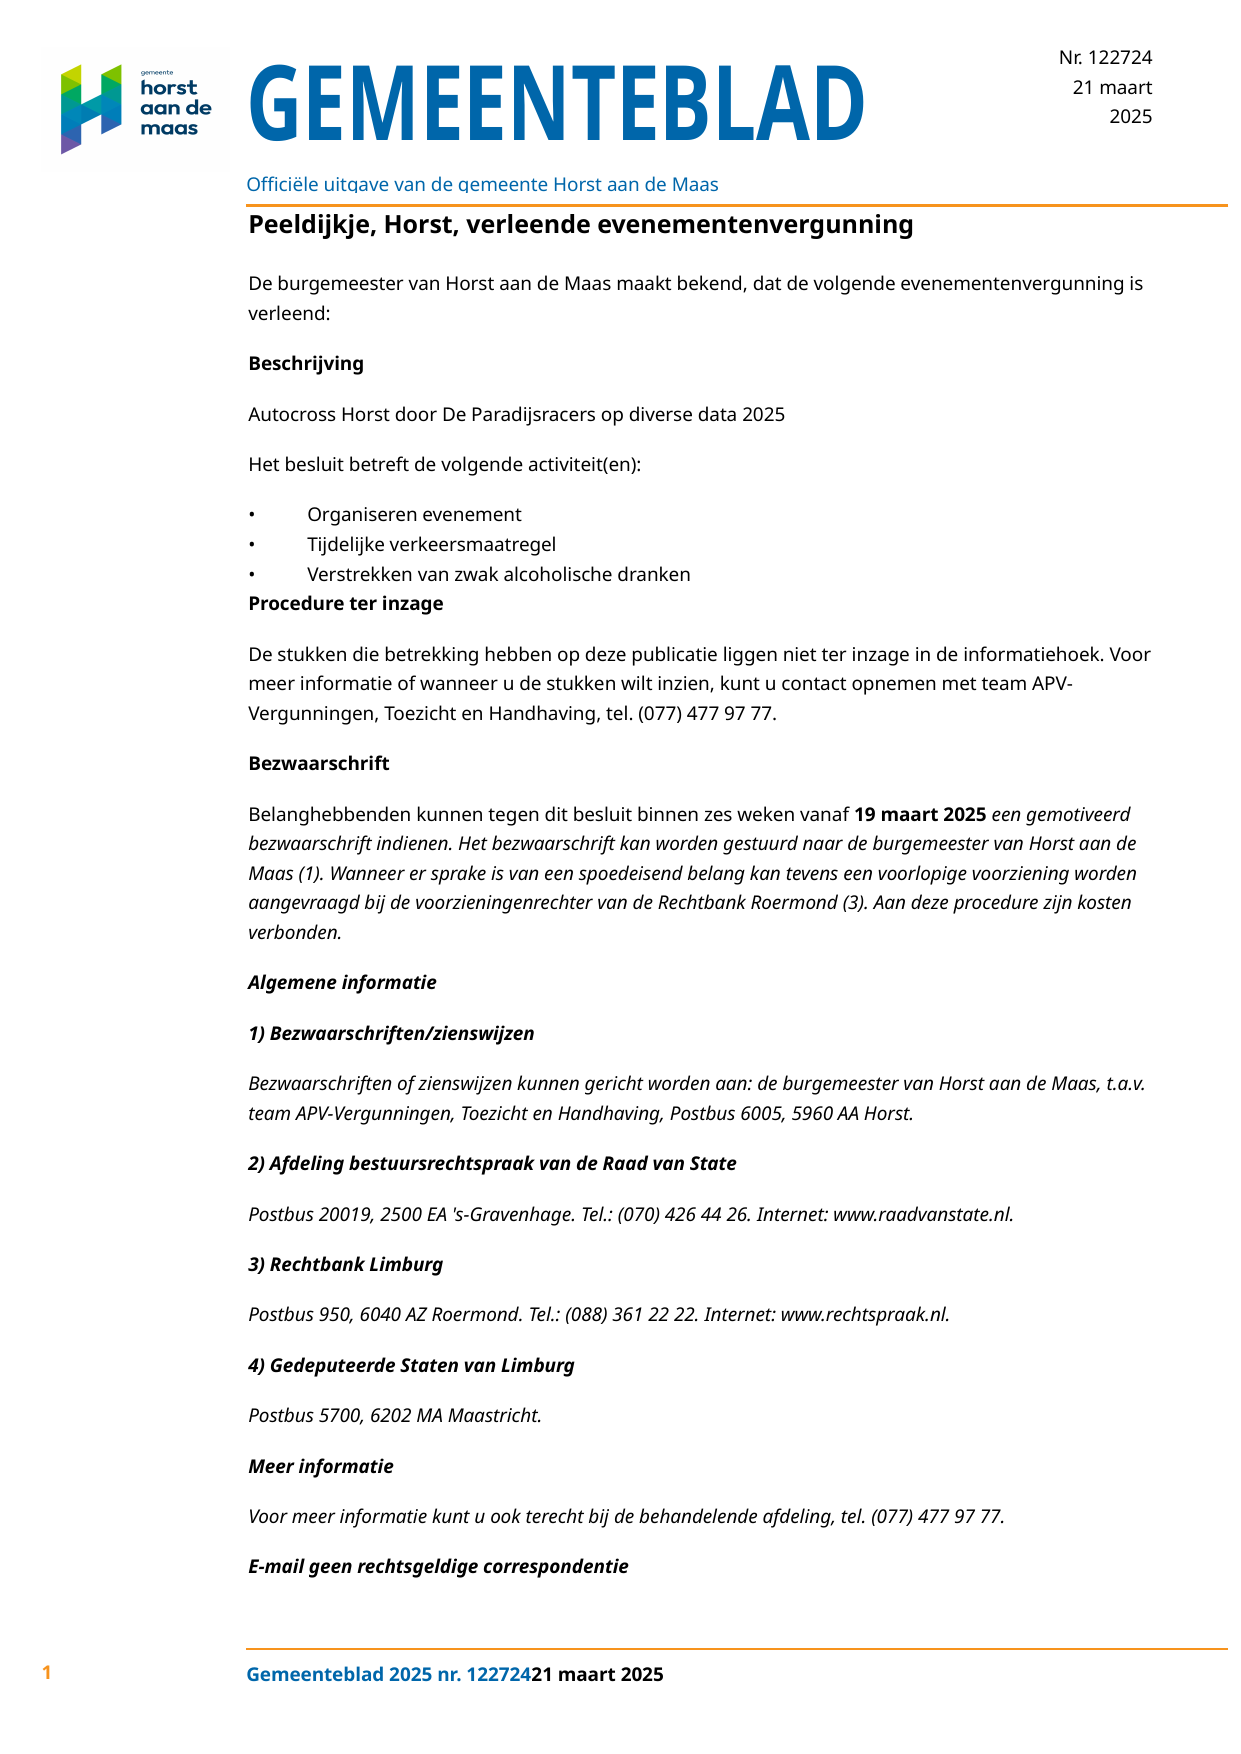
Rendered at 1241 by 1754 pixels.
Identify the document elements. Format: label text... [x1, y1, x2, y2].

text De burgemeester van Horst aan de Maas maakt bekend, dat de volgende evenementenvergunning is verleend: [248, 270, 1152, 326]
text Peeldijkje, Horst, verleende evenementenvergunning [248, 207, 1152, 241]
text 3) Rechtbank Limburg [248, 1251, 1152, 1277]
text Postbus 950, 6040 AZ Roermond. Tel.: (088) 361 22 22. Internet: www.rechtspraak.nl. [248, 1302, 1152, 1327]
text Meer informatie [248, 1453, 1152, 1478]
text Autocross Horst door De Paradijsracers op diverse data 2025 [248, 401, 1152, 426]
list Organiseren evenement [248, 502, 1152, 527]
text Bezwaarschrift [248, 750, 1152, 776]
text Voor meer informatie kunt u ook terecht bij de behandelende afdeling, tel. (077) 477 97 77. [248, 1503, 1152, 1529]
text Beschrijving [248, 350, 1152, 376]
text Algemene informatie [248, 969, 1152, 995]
text 2) Afdeling bestuursrechtspraak van de Raad van State [248, 1150, 1152, 1176]
text Postbus 20019, 2500 EA 's-Gravenhage. Tel.: (070) 426 44 26. Internet: www.raadvanstate.nl. [248, 1201, 1152, 1226]
text Het besluit betreft de volgende activiteit(en): [248, 451, 1152, 477]
text 1) Bezwaarschriften/zienswijzen [248, 1020, 1152, 1046]
picture [41, 47, 231, 172]
text Bezwaarschriften of zienswijzen kunnen gericht worden aan: de burgemeester van Horst aan de Maas, t.a.v. team APV-Vergunningen, Toezicht en Handhaving, Postbus 6005, 5960 AA Horst. [248, 1070, 1152, 1126]
text De stukken die betrekking hebben op deze publicatie liggen niet ter inzage in de informatiehoek. Voor meer informatie of wanneer u de stukken wilt inzien, kunt u contact opnemen met team APV-Vergunningen, Toezicht en Handhaving, tel. (077) 477 97 77. [248, 641, 1152, 726]
text Procedure ter inzage [248, 590, 1152, 616]
text E-mail geen rechtsgeldige correspondentie [248, 1554, 1152, 1579]
text Postbus 5700, 6202 MA Maastricht. [248, 1402, 1152, 1428]
list Verstrekken van zwak alcoholische dranken [248, 561, 1152, 586]
list Tijdelijke verkeersmaatregel [248, 531, 1152, 557]
text 4) Gedeputeerde Staten van Limburg [248, 1352, 1152, 1378]
text Belanghebbenden kunnen tegen dit besluit binnen zes weken vanaf 19 maart 2025 een gemotiveerd bezwaarschrift indienen. Het bezwaarschrift kan worden gestuurd naar de burgemeester van Horst aan de Maas (1). Wanneer er sprake is van een spoedeisend belang kan tevens een voorlopige voorziening worden aangevraagd bij de voorzieningenrechter van de Rechtbank Roermond (3). Aan deze procedure zijn kosten verbonden. [248, 801, 1152, 945]
